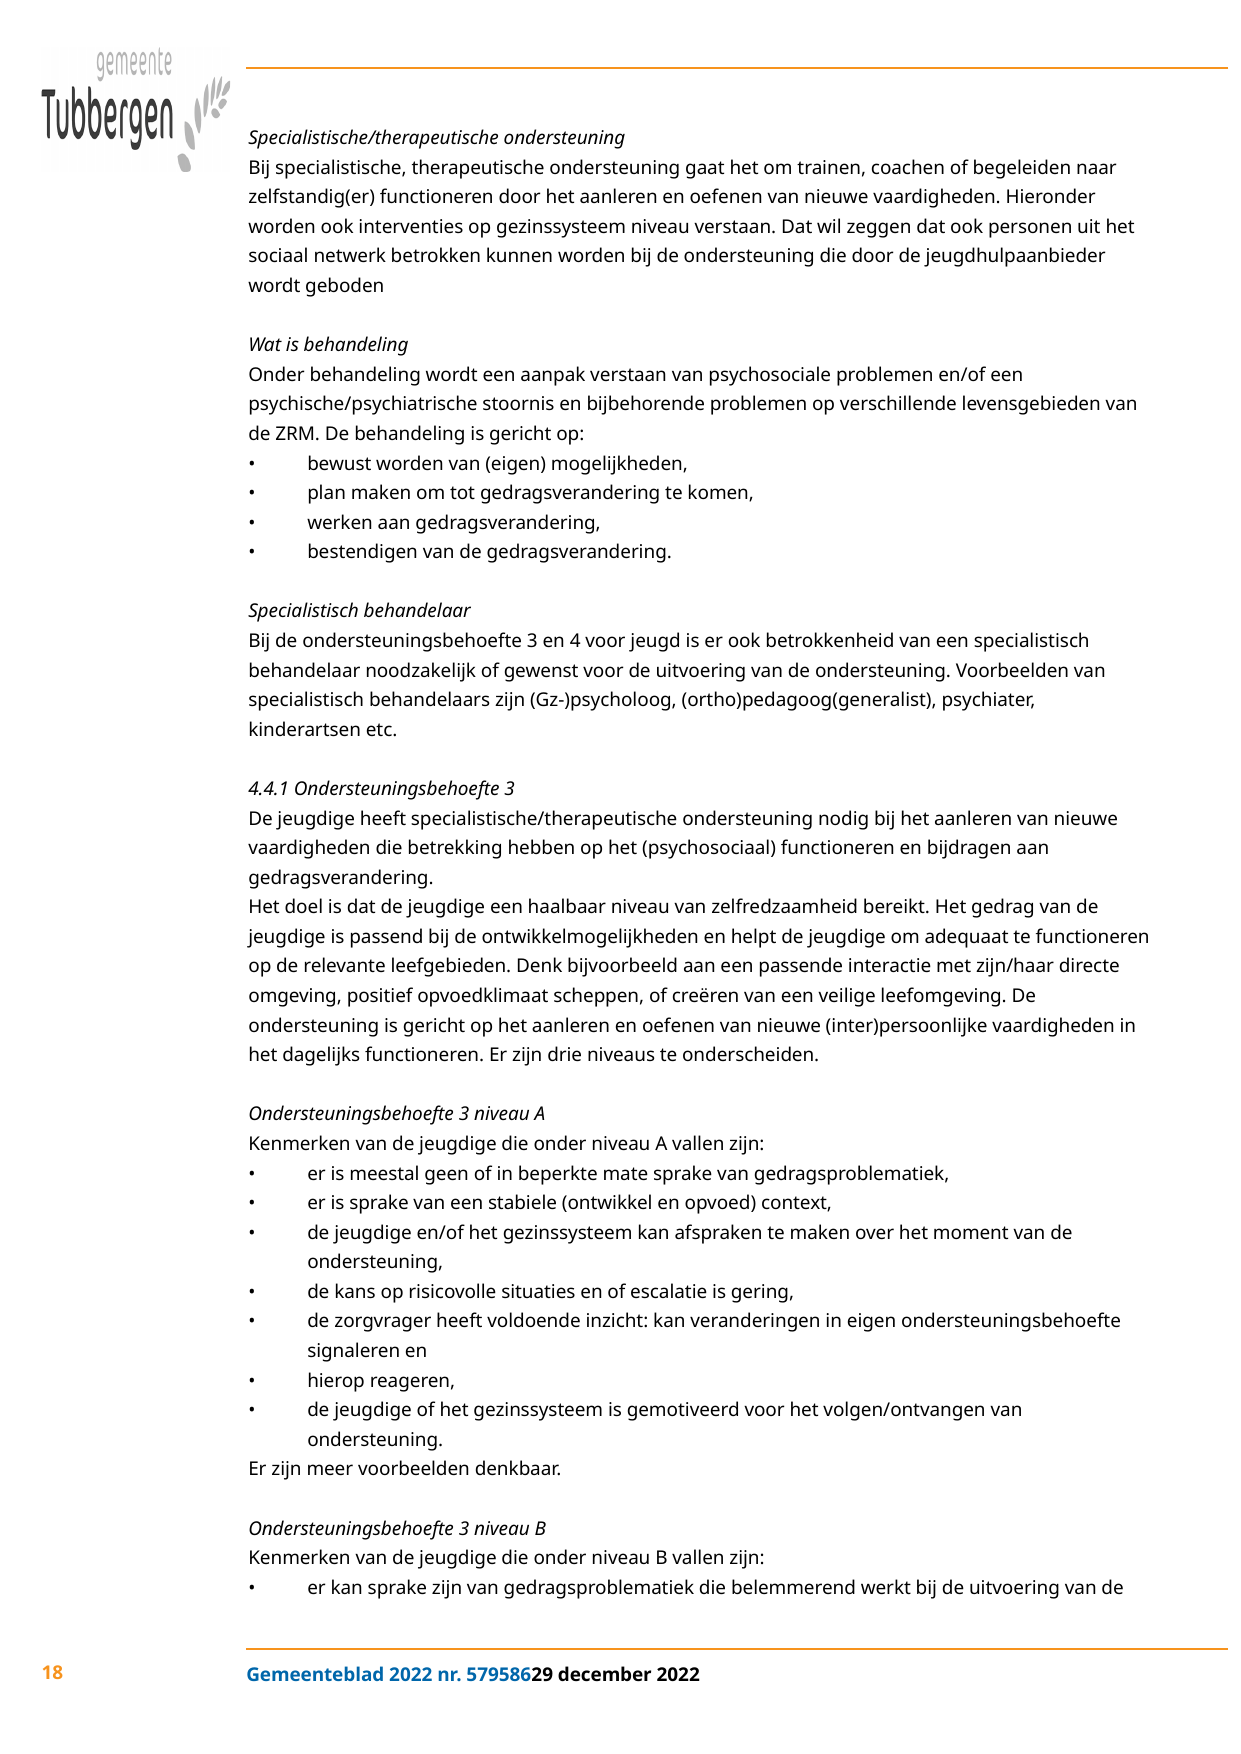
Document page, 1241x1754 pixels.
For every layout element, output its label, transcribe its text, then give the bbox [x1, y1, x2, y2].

text Specialistische/therapeutische ondersteuning [248, 124, 1152, 150]
list de zorgvrager heeft voldoende inzicht: kan veranderingen in eigen ondersteuningsbehoefte signaleren en [248, 1308, 1152, 1363]
text Onder behandeling wordt een aanpak verstaan van psychosociale problemen en/of een psychische/psychiatrische stoornis en bijbehorende problemen op verschillende levensgebieden van de ZRM. De behandeling is gericht op: [248, 361, 1152, 446]
list werken aan gedragsverandering, [248, 509, 1152, 535]
text Er zijn meer voorbeelden denkbaar. [248, 1456, 1152, 1481]
text Kenmerken van de jeugdige die onder niveau A vallen zijn: [248, 1130, 1152, 1156]
text Het doel is dat de jeugdige een haalbaar niveau van zelfredzaamheid bereikt. Het gedrag van de jeugdige is passend bij de ontwikkelmogelijkheden en helpt de jeugdige om adequaat te functioneren op de relevante leefgebieden. Denk bijvoorbeeld aan een passende interactie met zijn/haar directe omgeving, positief opvoedklimaat scheppen, of creëren van een veilige leefomgeving. De ondersteuning is gericht op het aanleren en oefenen van nieuwe (inter)persoonlijke vaardigheden in het dagelijks functioneren. Er zijn drie niveaus te onderscheiden. [248, 893, 1152, 1067]
list de jeugdige of het gezinssysteem is gemotiveerd voor het volgen/ontvangen van ondersteuning. [248, 1396, 1152, 1452]
text De jeugdige heeft specialistische/therapeutische ondersteuning nodig bij het aanleren van nieuwe vaardigheden die betrekking hebben op het (psychosociaal) functioneren en bijdragen aan gedragsverandering. [248, 805, 1152, 890]
list de jeugdige en/of het gezinssysteem kan afspraken te maken over het moment van de ondersteuning, [248, 1219, 1152, 1274]
list er is sprake van een stabiele (ontwikkel en opvoed) context, [248, 1189, 1152, 1215]
list plan maken om tot gedragsverandering te komen, [248, 479, 1152, 505]
text Bij specialistische, therapeutische ondersteuning gaat het om trainen, coachen of begeleiden naar zelfstandig(er) functioneren door het aanleren en oefenen van nieuwe vaardigheden. Hieronder worden ook interventies op gezinssysteem niveau verstaan. Dat wil zeggen dat ook personen uit het sociaal netwerk betrokken kunnen worden bij de ondersteuning die door de jeugdhulpaanbieder wordt geboden [248, 154, 1152, 298]
text Ondersteuningsbehoefte 3 niveau A [248, 1101, 1152, 1126]
picture [41, 47, 231, 172]
list de kans op risicovolle situaties en of escalatie is gering, [248, 1278, 1152, 1304]
list bewust worden van (eigen) mogelijkheden, [248, 450, 1152, 476]
list er kan sprake zijn van gedragsproblematiek die belemmerend werkt bij de uitvoering van de [248, 1574, 1152, 1600]
text 4.4.1 Ondersteuningsbehoefte 3 [248, 775, 1152, 801]
text Specialistisch behandelaar [248, 598, 1152, 623]
text Bij de ondersteuningsbehoefte 3 en 4 voor jeugd is er ook betrokkenheid van een specialistisch behandelaar noodzakelijk of gewenst voor de uitvoering van de ondersteuning. Voorbeelden van specialistisch behandelaars zijn (Gz-)psycholoog, (ortho)pedagoog(generalist), psychiater, kinderartsen etc. [248, 627, 1152, 742]
list hierop reageren, [248, 1367, 1152, 1393]
text Wat is behandeling [248, 331, 1152, 357]
text Ondersteuningsbehoefte 3 niveau B [248, 1515, 1152, 1541]
list er is meestal geen of in beperkte mate sprake van gedragsproblematiek, [248, 1160, 1152, 1186]
list bestendigen van de gedragsverandering. [248, 538, 1152, 564]
text Kenmerken van de jeugdige die onder niveau B vallen zijn: [248, 1544, 1152, 1570]
